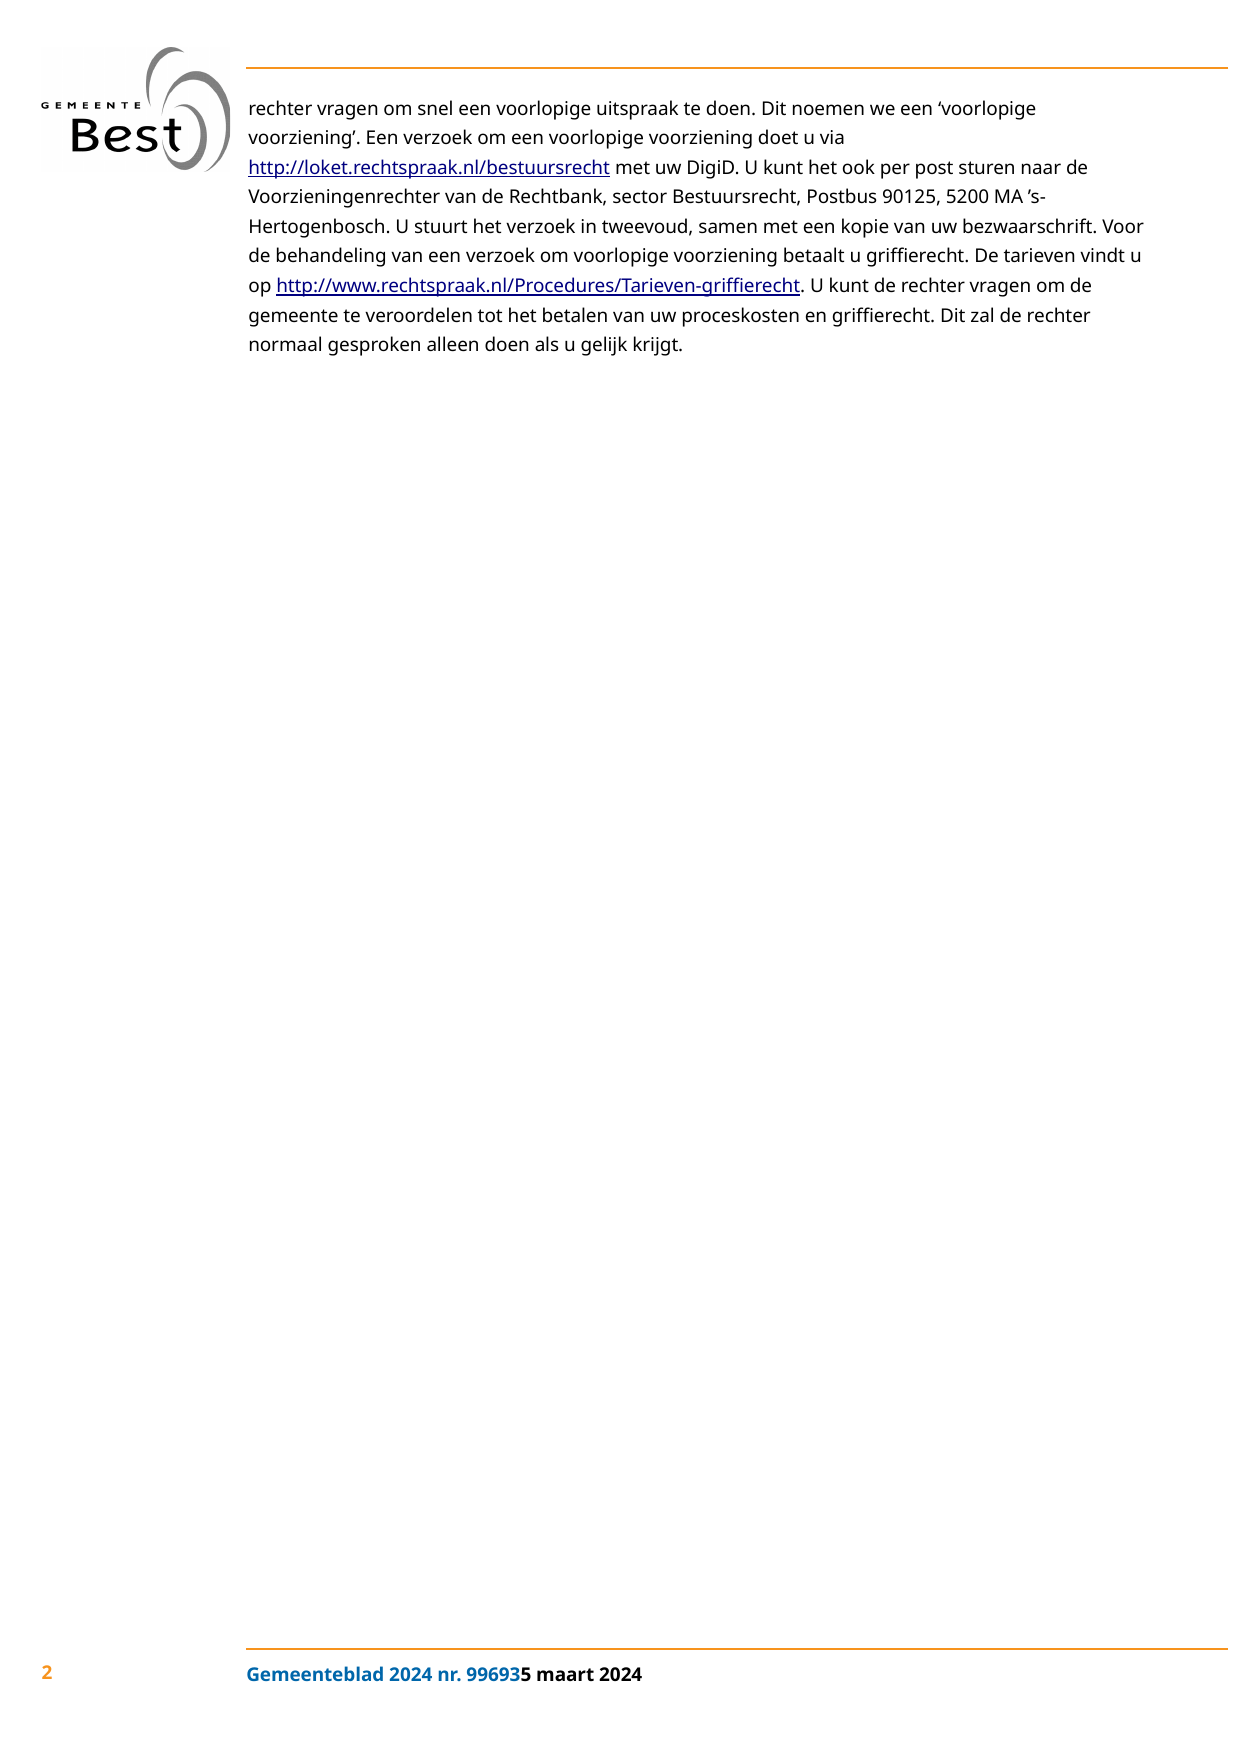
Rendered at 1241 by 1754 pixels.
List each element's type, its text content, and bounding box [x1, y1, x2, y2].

picture [41, 47, 231, 172]
text rechter vragen om snel een voorlopige uitspraak te doen. Dit noemen we een ‘voorlopige voorziening’. Een verzoek om een voorlopige voorziening doet u via http://loket.rechtspraak.nl/bestuursrecht met uw DigiD. U kunt het ook per post sturen naar de Voorzieningenrechter van de Rechtbank, sector Bestuursrecht, Postbus 90125, 5200 MA ’s-Hertogenbosch. U stuurt het verzoek in tweevoud, samen met een kopie van uw bezwaarschrift. Voor de behandeling van een verzoek om voorlopige voorziening betaalt u griffierecht. De tarieven vindt u op http://www.rechtspraak.nl/Procedures/Tarieven-griffierecht. U kunt de rechter vragen om de gemeente te veroordelen tot het betalen van uw proceskosten en griffierecht. Dit zal de rechter normaal gesproken alleen doen als u gelijk krijgt. [248, 95, 1152, 357]
